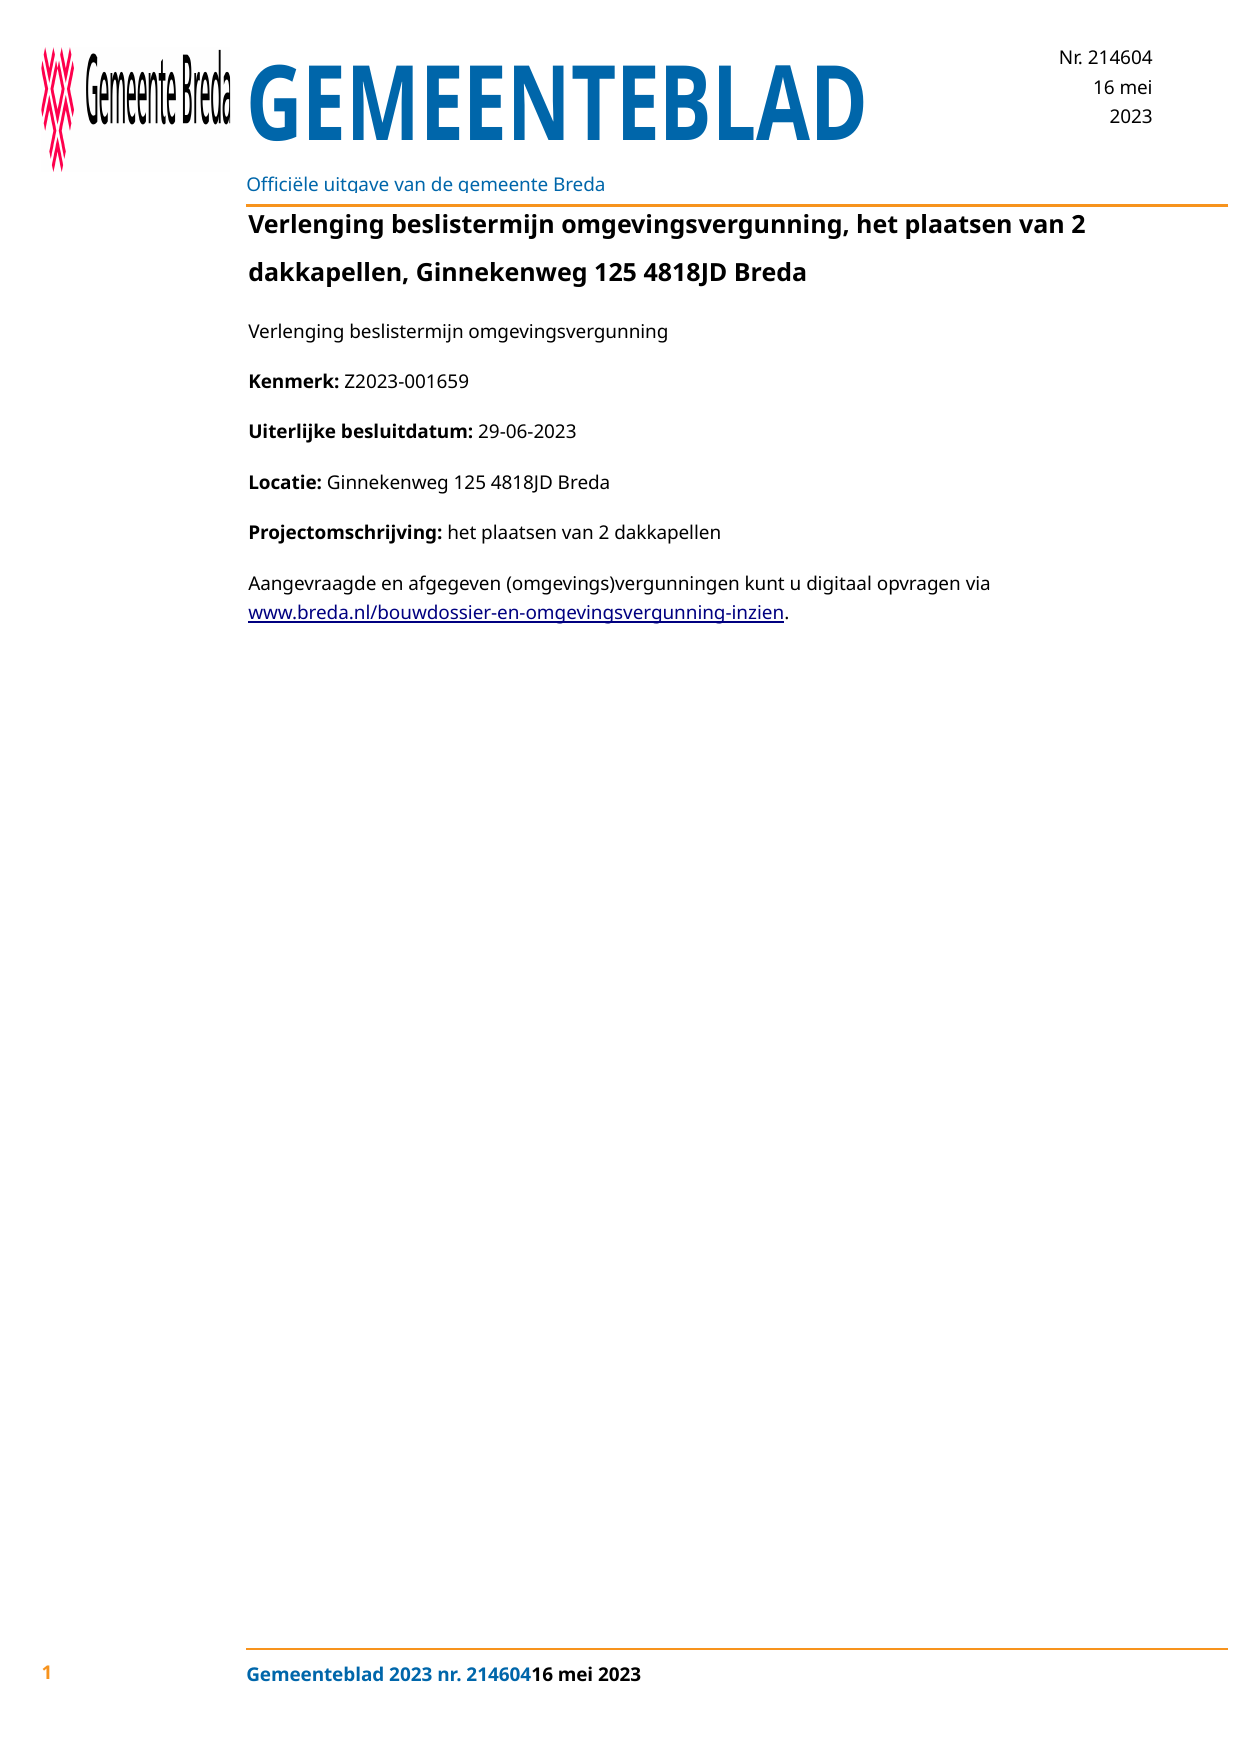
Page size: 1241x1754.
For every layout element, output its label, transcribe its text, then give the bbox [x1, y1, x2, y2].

text Uiterlijke besluitdatum: 29-06-2023 [248, 419, 1152, 444]
text Kenmerk: Z2023-001659 [248, 368, 1152, 394]
text Projectomschrijving: het plaatsen van 2 dakkapellen [248, 519, 1152, 545]
text Aangevraagde en afgegeven (omgevings)vergunningen kunt u digitaal opvragen via www.breda.nl/bouwdossier-en-omgevingsvergunning-inzien. [248, 570, 1152, 625]
picture [41, 47, 231, 172]
text Verlenging beslistermijn omgevingsvergunning [248, 318, 1152, 344]
text Verlenging beslistermijn omgevingsvergunning, het plaatsen van 2 dakkapellen, Ginnekenweg 125 4818JD Breda [248, 207, 1152, 288]
text Locatie: Ginnekenweg 125 4818JD Breda [248, 469, 1152, 495]
